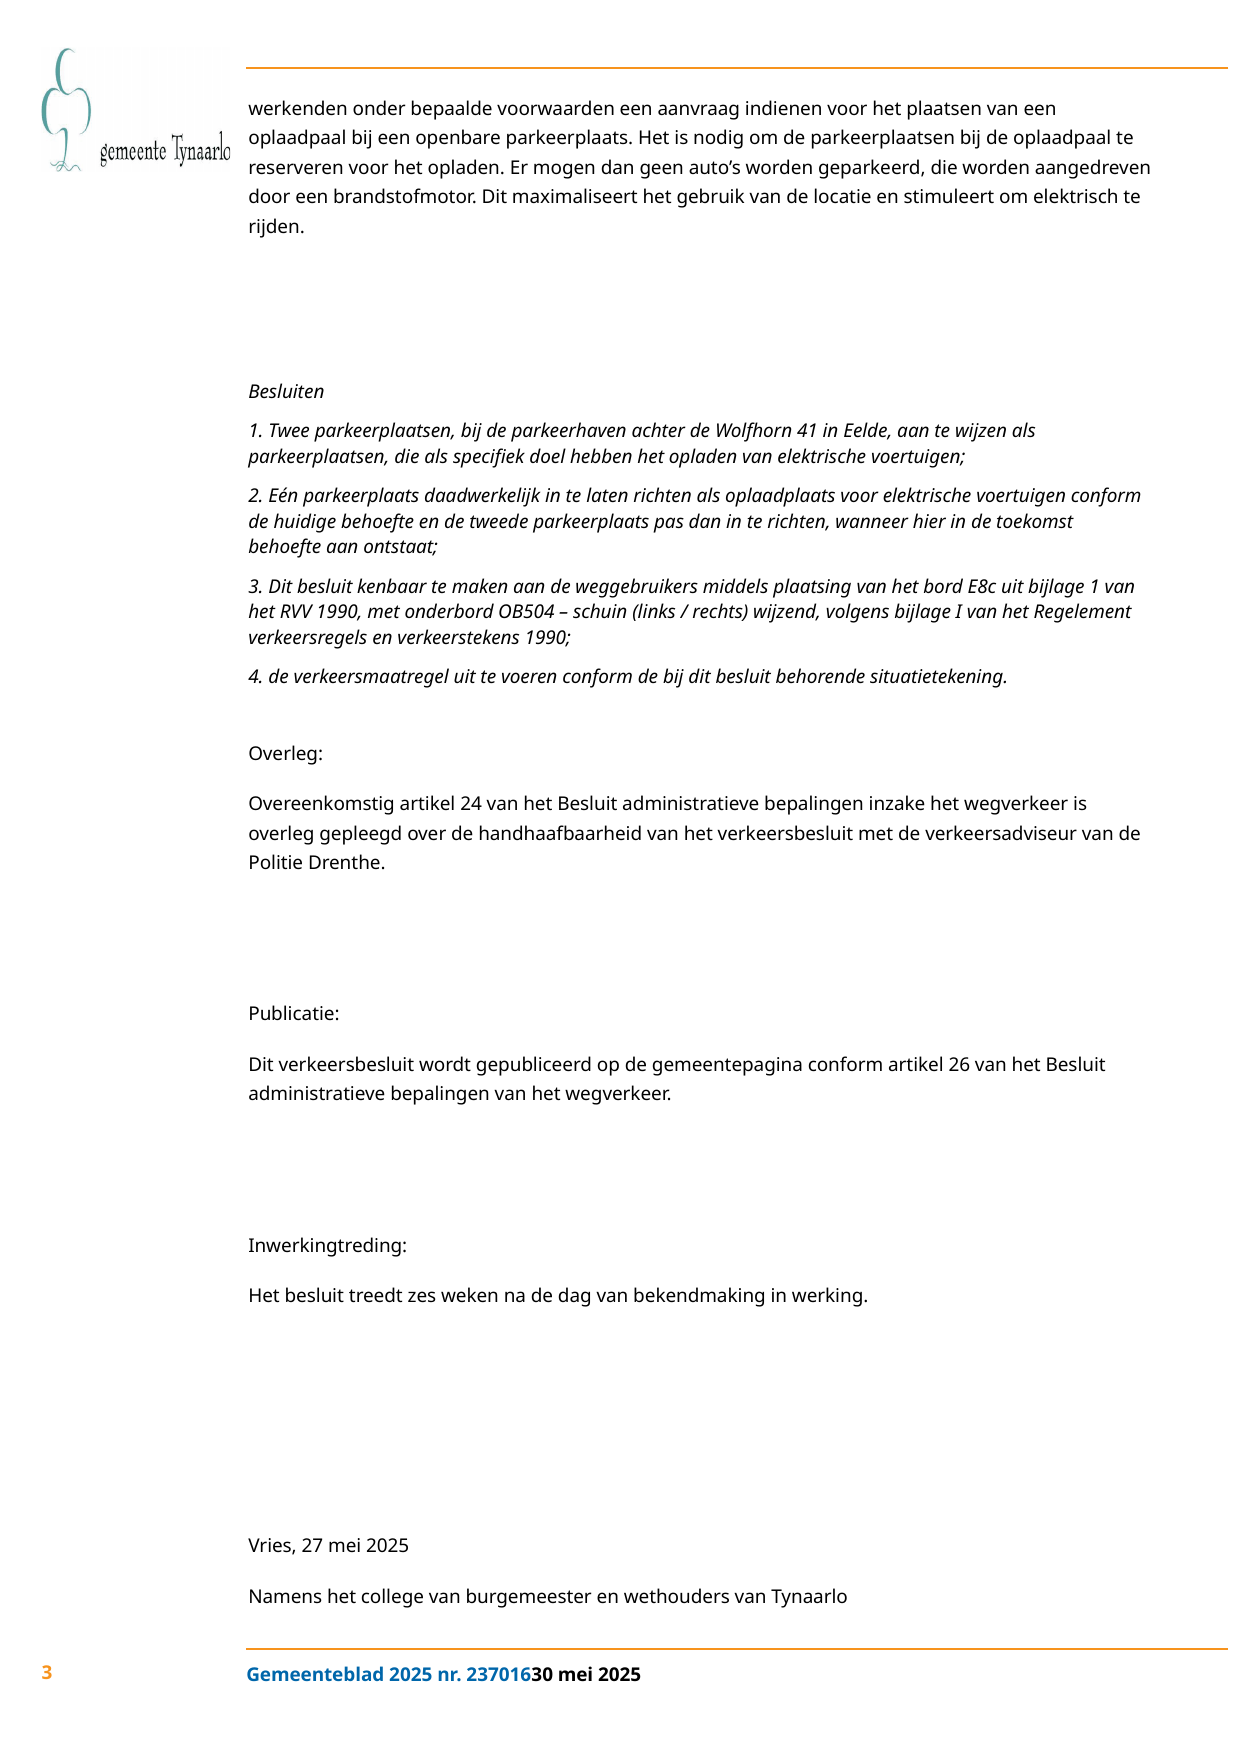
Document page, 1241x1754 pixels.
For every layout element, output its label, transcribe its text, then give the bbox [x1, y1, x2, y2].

text 3. Dit besluit kenbaar te maken aan de weggebruikers middels plaatsing van het bord E8c uit bijlage 1 van het RVV 1990, met onderbord OB504 – schuin (links / rechts) wijzend, volgens bijlage I van het Regelement verkeersregels en verkeerstekens 1990; [248, 573, 1152, 650]
text Namens het college van burgemeester en wethouders van Tynaarlo [248, 1583, 1152, 1609]
text Dit verkeersbesluit wordt gepubliceerd op de gemeentepagina conform artikel 26 van het Besluit administratieve bepalingen van het wegverkeer. [248, 1051, 1152, 1106]
text 4. de verkeersmaatregel uit te voeren conform de bij dit besluit behorende situatietekening. [248, 664, 1152, 689]
text werkenden onder bepaalde voorwaarden een aanvraag indienen voor het plaatsen van een oplaadpaal bij een openbare parkeerplaats. Het is nodig om de parkeerplaatsen bij de oplaadpaal te reserveren voor het opladen. Er mogen dan geen auto’s worden geparkeerd, die worden aangedreven door een brandstofmotor. Dit maximaliseert het gebruik van de locatie en stimuleert om elektrisch te rijden. [248, 95, 1152, 239]
text Overeenkomstig artikel 24 van het Besluit administratieve bepalingen inzake het wegverkeer is overleg gepleegd over de handhaafbaarheid van het verkeersbesluit met de verkeersadviseur van de Politie Drenthe. [248, 790, 1152, 875]
text Besluiten [248, 378, 1152, 404]
text Het besluit treedt zes weken na de dag van bekendmaking in werking. [248, 1282, 1152, 1308]
picture [41, 47, 231, 172]
text 2. Eén parkeerplaats daadwerkelijk in te laten richten als oplaadplaats voor elektrische voertuigen conform de huidige behoefte en de tweede parkeerplaats pas dan in te richten, wanneer hier in de toekomst behoefte aan ontstaat; [248, 482, 1152, 559]
text 1. Twee parkeerplaatsen, bij de parkeerhaven achter de Wolfhorn 41 in Eelde, aan te wijzen als parkeerplaatsen, die als specifiek doel hebben het opladen van elektrische voertuigen; [248, 417, 1152, 469]
text Publicatie: [248, 1001, 1152, 1026]
text Vries, 27 mei 2025 [248, 1532, 1152, 1557]
text Overleg: [248, 740, 1152, 766]
text Inwerkingtreding: [248, 1232, 1152, 1258]
